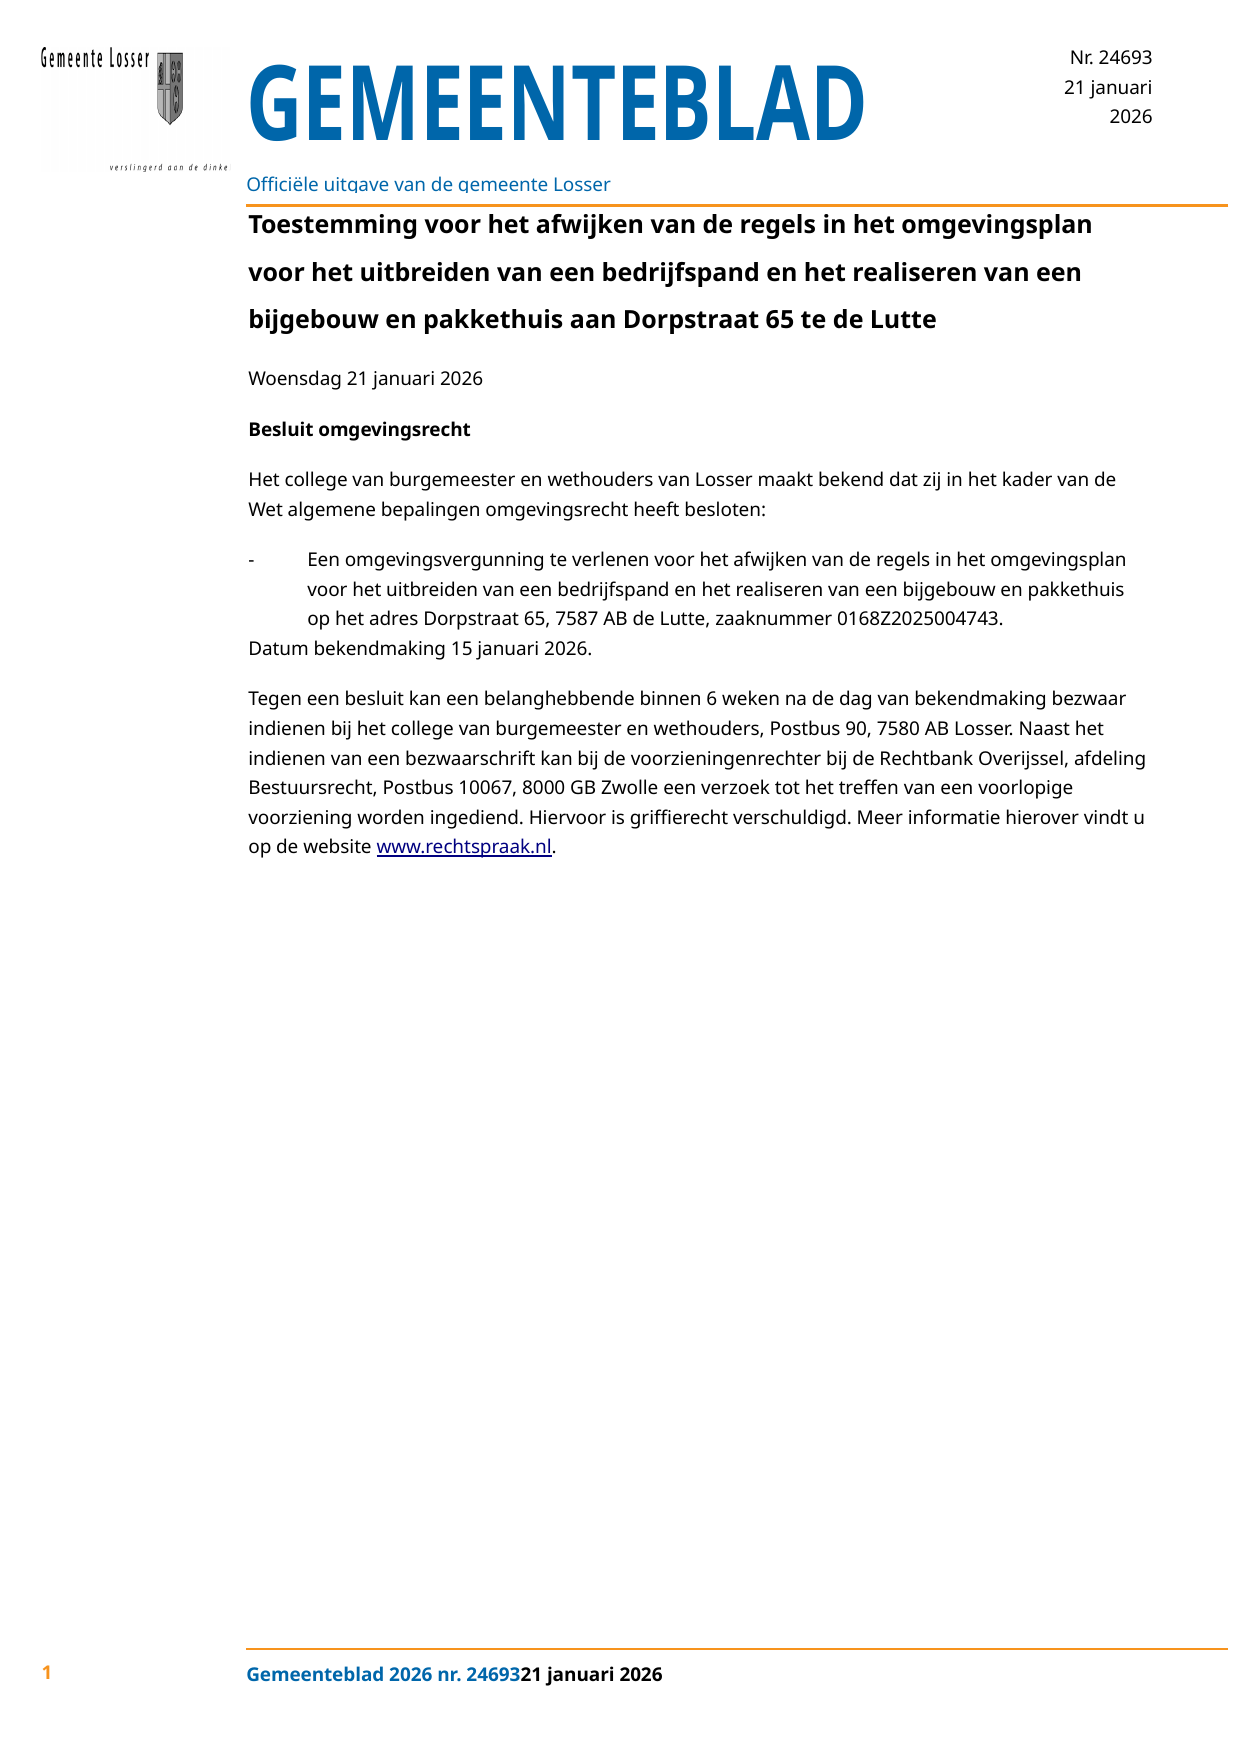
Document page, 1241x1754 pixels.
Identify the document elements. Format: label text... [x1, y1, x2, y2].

text Tegen een besluit kan een belanghebbende binnen 6 weken na de dag van bekendmaking bezwaar indienen bij het college van burgemeester en wethouders, Postbus 90, 7580 AB Losser. Naast het indienen van een bezwaarschrift kan bij de voorzieningenrechter bij de Rechtbank Overijssel, afdeling Bestuursrecht, Postbus 10067, 8000 GB Zwolle een verzoek tot het treffen van een voorlopige voorziening worden ingediend. Hiervoor is griffierecht verschuldigd. Meer informatie hierover vindt u op de website www.rechtspraak.nl. [248, 686, 1152, 859]
list Een omgevingsvergunning te verlenen voor het afwijken van de regels in het omgevingsplan voor het uitbreiden van een bedrijfspand en het realiseren van een bijgebouw en pakkethuis op het adres Dorpstraat 65, 7587 AB de Lutte, zaaknummer 0168Z2025004743. [248, 546, 1152, 631]
picture [41, 47, 231, 172]
text Datum bekendmaking 15 januari 2026. [248, 635, 1152, 661]
text Toestemming voor het afwijken van de regels in het omgevingsplan voor het uitbreiden van een bedrijfspand en het realiseren van een bijgebouw en pakkethuis aan Dorpstraat 65 te de Lutte [248, 207, 1152, 336]
text Het college van burgemeester en wethouders van Losser maakt bekend dat zij in het kader van de Wet algemene bepalingen omgevingsrecht heeft besloten: [248, 466, 1152, 522]
text Besluit omgevingsrecht [248, 416, 1152, 442]
text Woensdag 21 januari 2026 [248, 366, 1152, 391]
